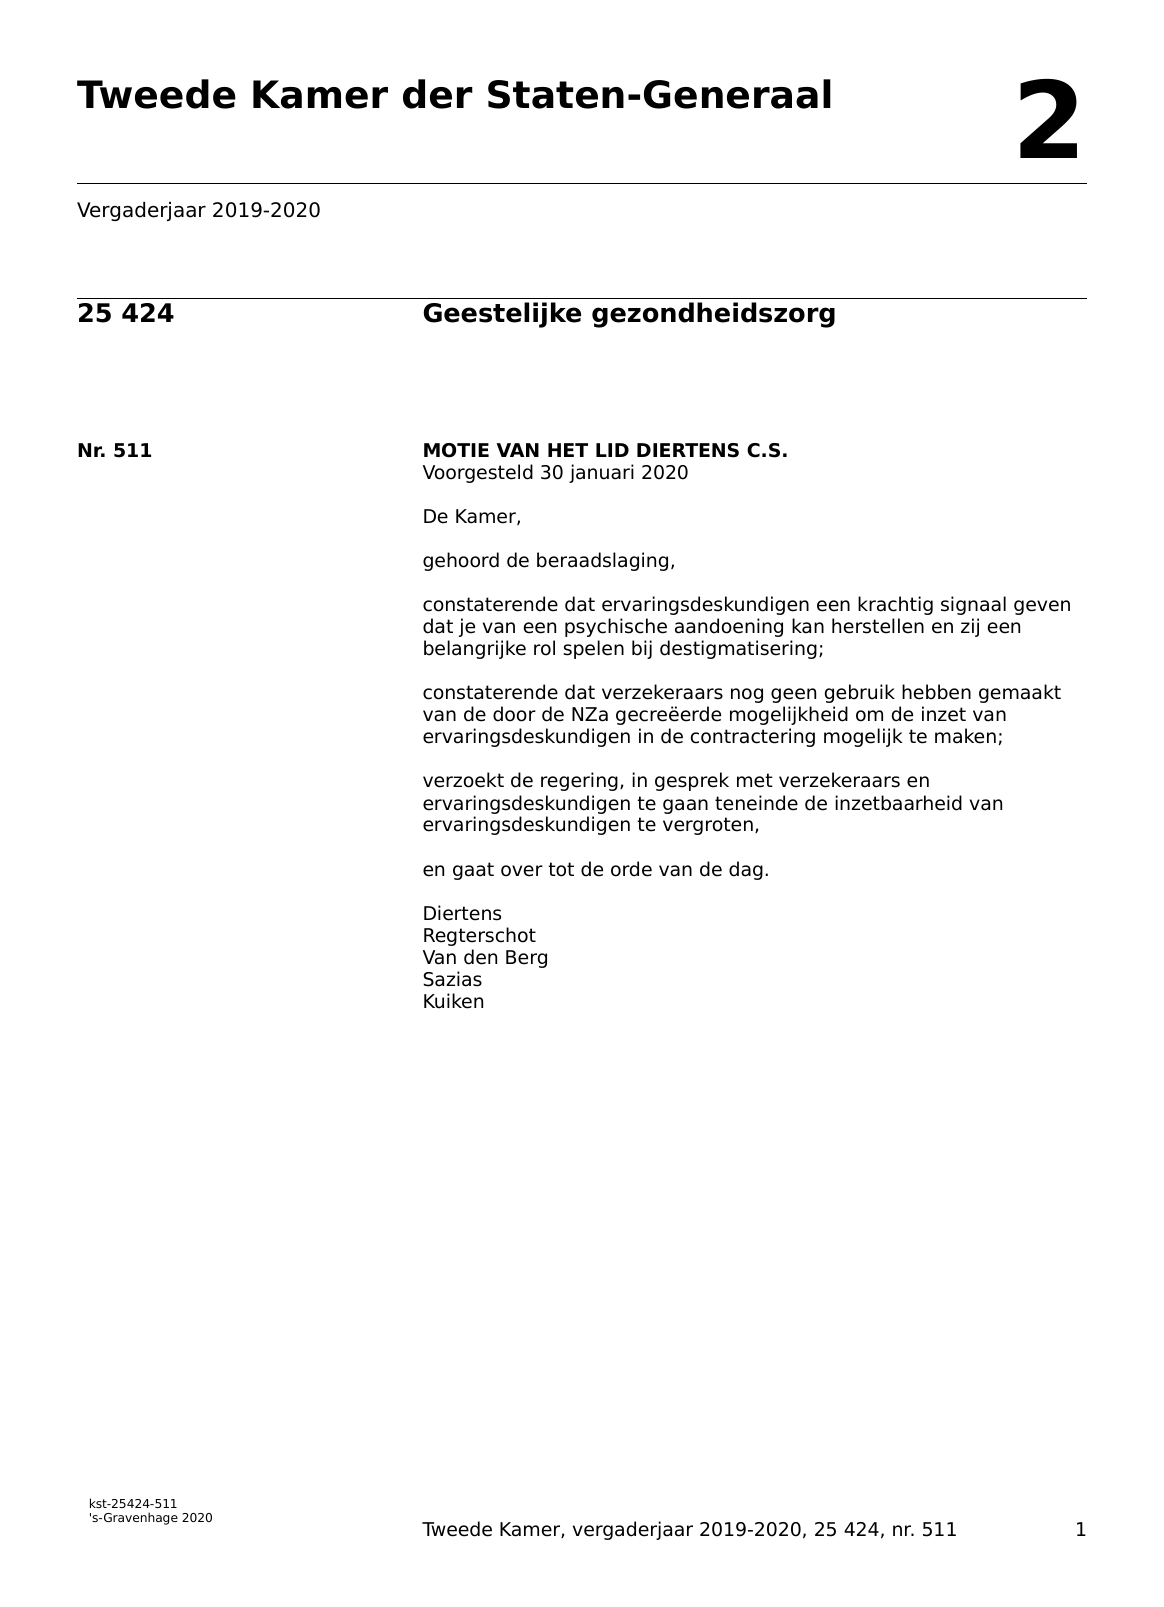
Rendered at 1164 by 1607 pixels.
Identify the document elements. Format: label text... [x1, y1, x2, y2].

text Sazias [422, 969, 1087, 991]
subtitle 25 424 Geestelijke gezondheidszorg [77, 299, 1087, 329]
text Kuiken [422, 991, 1087, 1013]
text gehoord de beraadslaging, [422, 550, 1087, 572]
text Voorgesteld 30 januari 2020 [422, 462, 1087, 484]
text constaterende dat verzekeraars nog geen gebruik hebben gemaakt van de door de NZa gecreëerde mogelijkheid om de inzet van ervaringsdeskundigen in de contractering mogelijk te maken; [422, 682, 1087, 748]
table_cell Vergaderjaar 2019-2020 [77, 184, 1087, 298]
table_header 2 [886, 59, 1087, 183]
text kst-25424-511 [88, 1497, 323, 1511]
text Diertens [422, 903, 1087, 925]
table_header Tweede Kamer der Staten-Generaal [77, 59, 886, 183]
text 's-Gravenhage 2020 [88, 1511, 323, 1525]
text constaterende dat ervaringsdeskundigen een krachtig signaal geven dat je van een psychische aandoening kan herstellen en zij een belangrijke rol spelen bij destigmatisering; [422, 594, 1087, 660]
text Van den Berg [422, 947, 1087, 969]
text verzoekt de regering, in gesprek met verzekeraars en ervaringsdeskundigen te gaan teneinde de inzetbaarheid van ervaringsdeskundigen te vergroten, [422, 770, 1087, 836]
text en gaat over tot de orde van de dag. [422, 858, 1087, 881]
text Regterschot [422, 925, 1087, 947]
subtitle Nr. 511 MOTIE VAN HET LID DIERTENS C.S. [77, 440, 1087, 462]
text De Kamer, [422, 506, 1087, 528]
